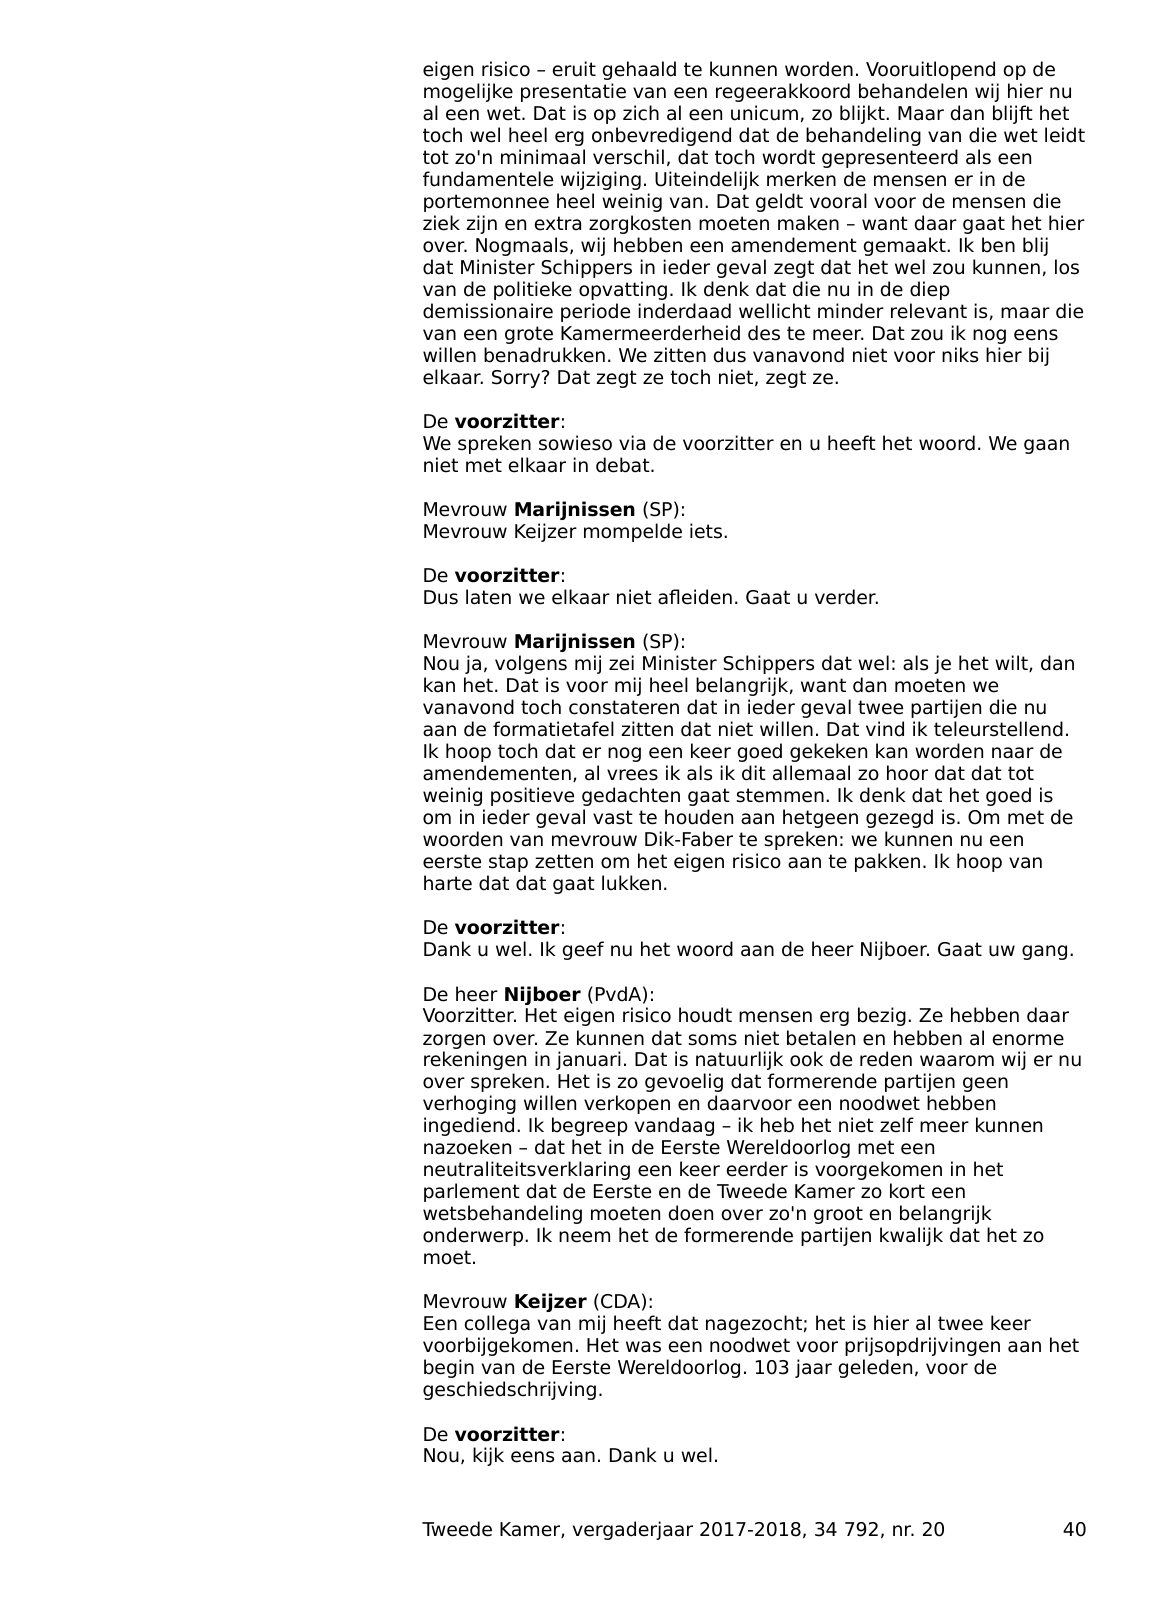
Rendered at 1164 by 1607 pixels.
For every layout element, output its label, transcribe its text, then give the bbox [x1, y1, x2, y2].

text De voorzitter: [422, 565, 1087, 587]
text Mevrouw Marijnissen (SP): [422, 631, 1087, 653]
text De voorzitter: [422, 411, 1087, 433]
text Dank u wel. Ik geef nu het woord aan de heer Nijboer. Gaat uw gang. [422, 939, 1087, 961]
text Voorzitter. Het eigen risico houdt mensen erg bezig. Ze hebben daar zorgen over. Ze kunnen dat soms niet betalen en hebben al enorme rekeningen in januari. Dat is natuurlijk ook de reden waarom wij er nu over spreken. Het is zo gevoelig dat formerende partijen geen verhoging willen verkopen en daarvoor een noodwet hebben ingediend. Ik begreep vandaag – ik heb het niet zelf meer kunnen nazoeken – dat het in de Eerste Wereldoorlog met een neutraliteitsverklaring een keer eerder is voorgekomen in het parlement dat de Eerste en de Tweede Kamer zo kort een wetsbehandeling moeten doen over zo'n groot en belangrijk onderwerp. Ik neem het de formerende partijen kwalijk dat het zo moet. [422, 1005, 1087, 1269]
text Nou ja, volgens mij zei Minister Schippers dat wel: als je het wilt, dan kan het. Dat is voor mij heel belangrijk, want dan moeten we vanavond toch constateren dat in ieder geval twee partijen die nu aan de formatietafel zitten dat niet willen. Dat vind ik teleurstellend. Ik hoop toch dat er nog een keer goed gekeken kan worden naar de amendementen, al vrees ik als ik dit allemaal zo hoor dat dat tot weinig positieve gedachten gaat stemmen. Ik denk dat het goed is om in ieder geval vast te houden aan hetgeen gezegd is. Om met de woorden van mevrouw Dik-Faber te spreken: we kunnen nu een eerste stap zetten om het eigen risico aan te pakken. Ik hoop van harte dat dat gaat lukken. [422, 653, 1087, 895]
text eigen risico – eruit gehaald te kunnen worden. Vooruitlopend op de mogelijke presentatie van een regeerakkoord behandelen wij hier nu al een wet. Dat is op zich al een unicum, zo blijkt. Maar dan blijft het toch wel heel erg onbevredigend dat de behandeling van die wet leidt tot zo'n minimaal verschil, dat toch wordt gepresenteerd als een fundamentele wijziging. Uiteindelijk merken de mensen er in de portemonnee heel weinig van. Dat geldt vooral voor de mensen die ziek zijn en extra zorgkosten moeten maken – want daar gaat het hier over. Nogmaals, wij hebben een amendement gemaakt. Ik ben blij dat Minister Schippers in ieder geval zegt dat het wel zou kunnen, los van de politieke opvatting. Ik denk dat die nu in de diep demissionaire periode inderdaad wellicht minder relevant is, maar die van een grote Kamermeerderheid des te meer. Dat zou ik nog eens willen benadrukken. We zitten dus vanavond niet voor niks hier bij elkaar. Sorry? Dat zegt ze toch niet, zegt ze. [422, 59, 1087, 389]
text Mevrouw Keijzer (CDA): [422, 1291, 1087, 1313]
text De voorzitter: [422, 917, 1087, 939]
text De heer Nijboer (PvdA): [422, 983, 1087, 1005]
text Dus laten we elkaar niet afleiden. Gaat u verder. [422, 587, 1087, 609]
text De voorzitter: [422, 1423, 1087, 1445]
text Mevrouw Keijzer mompelde iets. [422, 521, 1087, 543]
text We spreken sowieso via de voorzitter en u heeft het woord. We gaan niet met elkaar in debat. [422, 433, 1087, 477]
text Een collega van mij heeft dat nagezocht; het is hier al twee keer voorbijgekomen. Het was een noodwet voor prijsopdrijvingen aan het begin van de Eerste Wereldoorlog. 103 jaar geleden, voor de geschiedschrijving. [422, 1313, 1087, 1401]
text Nou, kijk eens aan. Dank u wel. [422, 1445, 1087, 1467]
text Mevrouw Marijnissen (SP): [422, 499, 1087, 521]
